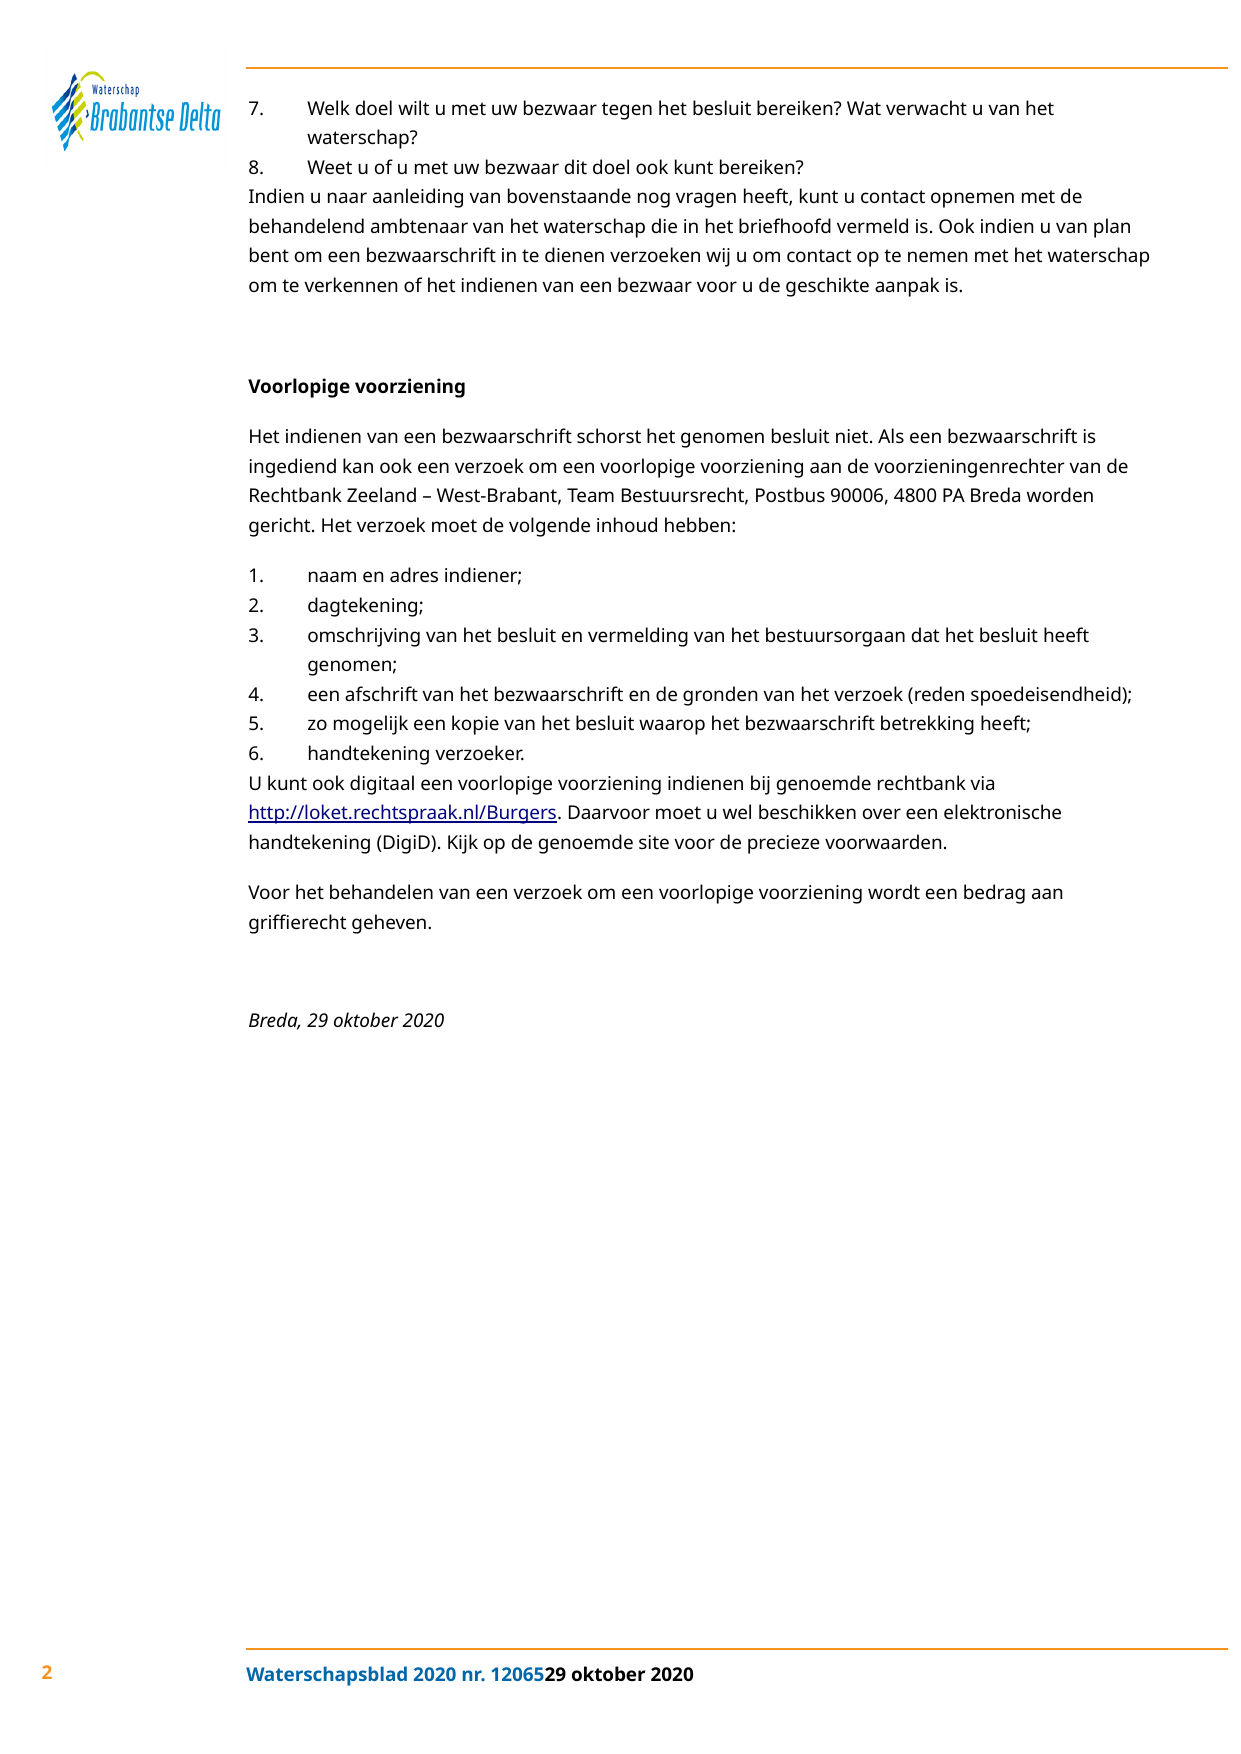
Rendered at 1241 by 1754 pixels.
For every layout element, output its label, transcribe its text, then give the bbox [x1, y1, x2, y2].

text U kunt ook digitaal een voorlopige voorziening indienen bij genoemde rechtbank via http://loket.rechtspraak.nl/Burgers. Daarvoor moet u wel beschikken over een elektronische handtekening (DigiD). Kijk op de genoemde site voor de precieze voorwaarden. [248, 770, 1152, 855]
list Weet u of u met uw bezwaar dit doel ook kunt bereiken? [248, 154, 1152, 180]
text Indien u naar aanleiding van bovenstaande nog vragen heeft, kunt u contact opnemen met de behandelend ambtenaar van het waterschap die in het briefhoofd vermeld is. Ook indien u van plan bent om een bezwaarschrift in te dienen verzoeken wij u om contact op te nemen met het waterschap om te verkennen of het indienen van een bezwaar voor u de geschikte aanpak is. [248, 183, 1152, 298]
picture [41, 47, 231, 172]
text Voor het behandelen van een verzoek om een voorlopige voorziening wordt een bedrag aan griffierecht geheven. [248, 879, 1152, 935]
text Voorlopige voorziening [248, 373, 1152, 399]
list naam en adres indiener; [248, 563, 1152, 588]
list een afschrift van het bezwaarschrift en de gronden van het verzoek (reden spoedeisendheid); [248, 681, 1152, 707]
list Welk doel wilt u met uw bezwaar tegen het besluit bereiken? Wat verwacht u van het waterschap? [248, 95, 1152, 150]
list omschrijving van het besluit en vermelding van het bestuursorgaan dat het besluit heeft genomen; [248, 622, 1152, 677]
text Het indienen van een bezwaarschrift schorst het genomen besluit niet. Als een bezwaarschrift is ingediend kan ook een verzoek om een voorlopige voorziening aan de voorzieningenrechter van de Rechtbank Zeeland – West-Brabant, Team Bestuursrecht, Postbus 90006, 4800 PA Breda worden gericht. Het verzoek moet de volgende inhoud hebben: [248, 423, 1152, 538]
list dagtekening; [248, 592, 1152, 618]
list zo mogelijk een kopie van het besluit waarop het bezwaarschrift betrekking heeft; [248, 711, 1152, 736]
text Breda, 29 oktober 2020 [248, 1007, 1152, 1033]
list handtekening verzoeker. [248, 740, 1152, 766]
